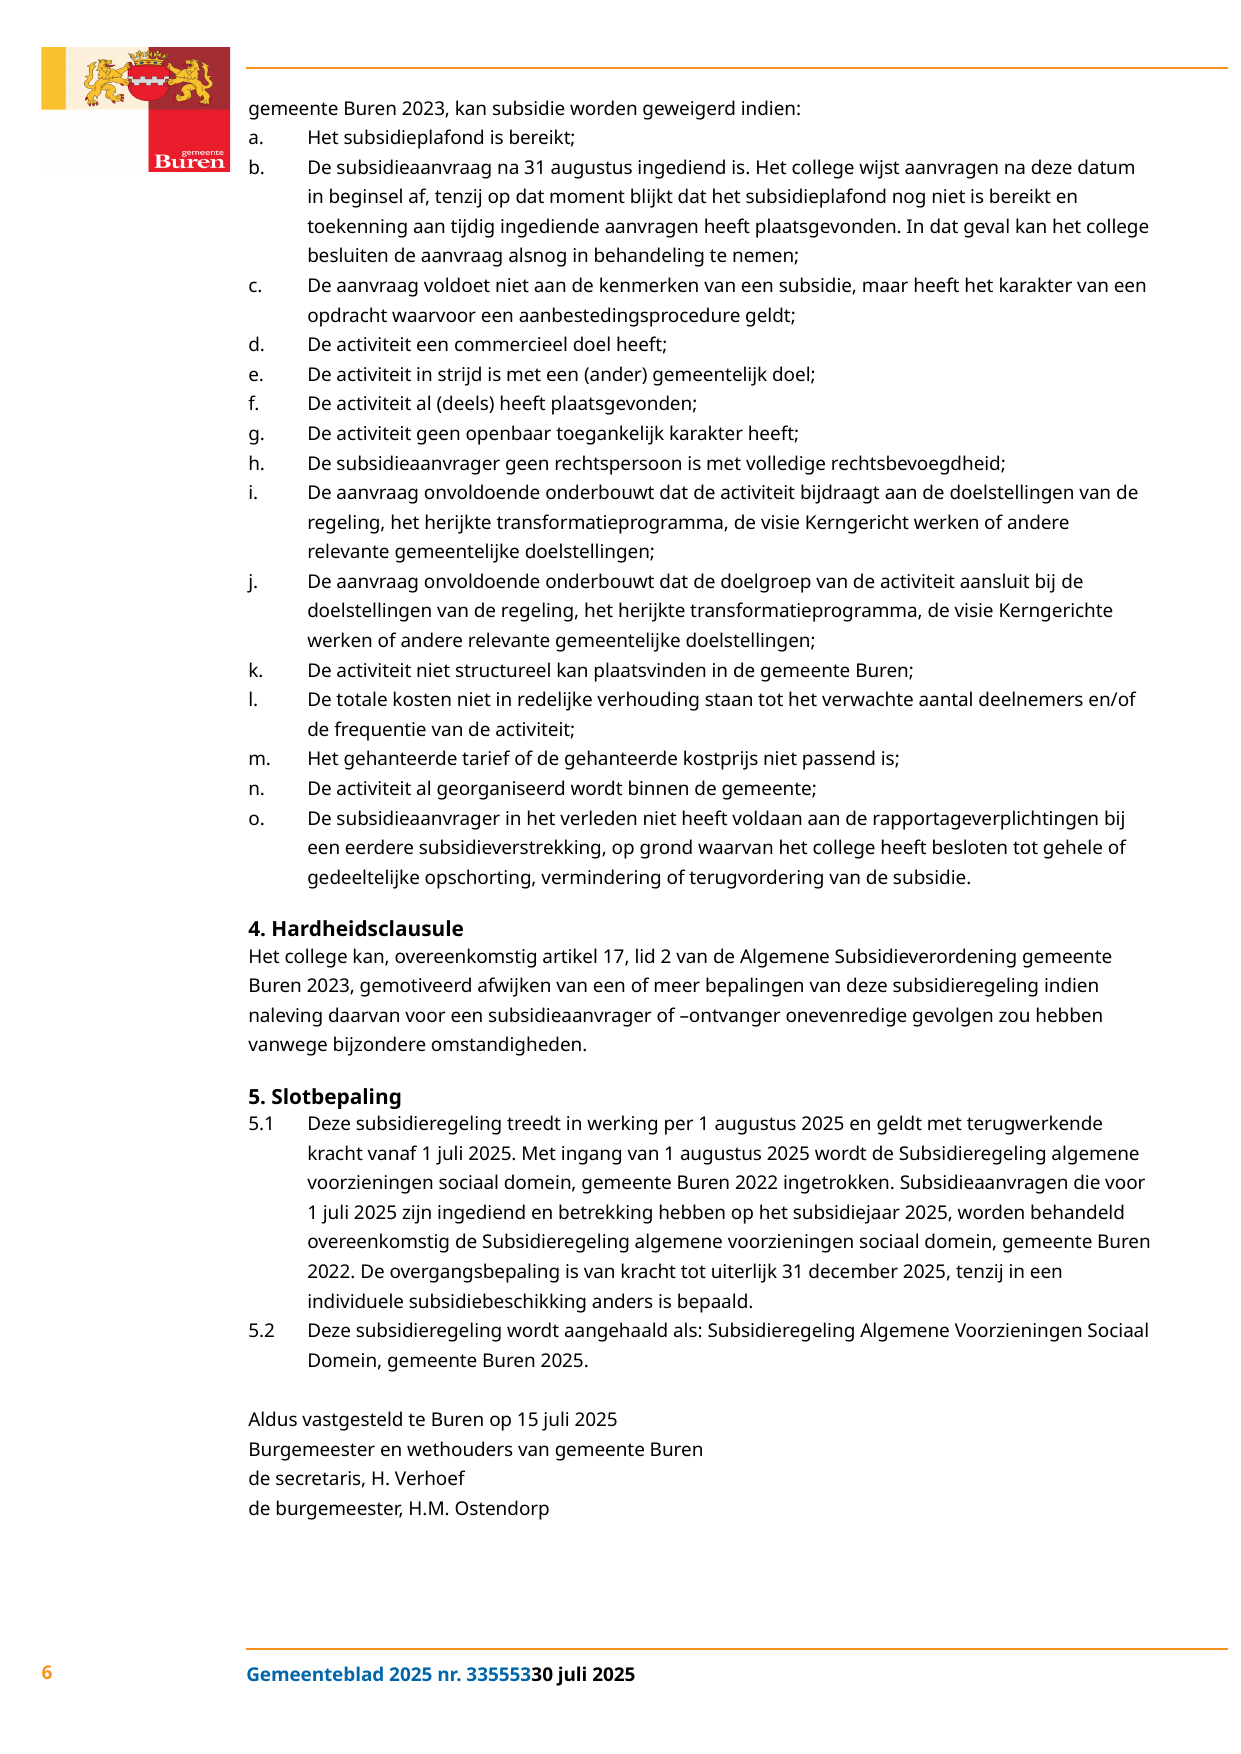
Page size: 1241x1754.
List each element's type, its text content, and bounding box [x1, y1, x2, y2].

list De activiteit in strijd is met een (ander) gemeentelijk doel; [248, 361, 1152, 387]
list De subsidieaanvraag na 31 augustus ingediend is. Het college wijst aanvragen na deze datum in beginsel af, tenzij op dat moment blijkt dat het subsidieplafond nog niet is bereikt en toekenning aan tijdig ingediende aanvragen heeft plaatsgevonden. In dat geval kan het college besluiten de aanvraag alsnog in behandeling te nemen; [248, 154, 1152, 268]
list De totale kosten niet in redelijke verhouding staan tot het verwachte aantal deelnemers en/of de frequentie van de activiteit; [248, 686, 1152, 742]
list De activiteit al georganiseerd wordt binnen de gemeente; [248, 775, 1152, 801]
list De activiteit niet structureel kan plaatsvinden in de gemeente Buren; [248, 657, 1152, 683]
list De aanvraag onvoldoende onderbouwt dat de activiteit bijdraagt aan de doelstellingen van de regeling, het herijkte transformatieprogramma, de visie Kerngericht werken of andere relevante gemeentelijke doelstellingen; [248, 479, 1152, 564]
list De activiteit een commercieel doel heeft; [248, 331, 1152, 357]
list De aanvraag voldoet niet aan de kenmerken van een subsidie, maar heeft het karakter van een opdracht waarvoor een aanbestedingsprocedure geldt; [248, 272, 1152, 328]
list Het subsidieplafond is bereikt; [248, 124, 1152, 150]
list Deze subsidieregeling wordt aangehaald als: Subsidieregeling Algemene Voorzieningen Sociaal Domein, gemeente Buren 2025. [248, 1317, 1152, 1373]
list Het gehanteerde tarief of de gehanteerde kostprijs niet passend is; [248, 746, 1152, 771]
text 5. Slotbepaling [248, 1082, 1152, 1110]
text gemeente Buren 2023, kan subsidie worden geweigerd indien: [248, 95, 1152, 121]
list De activiteit al (deels) heeft plaatsgevonden; [248, 391, 1152, 416]
list De activiteit geen openbaar toegankelijk karakter heeft; [248, 420, 1152, 446]
list De aanvraag onvoldoende onderbouwt dat de doelgroep van de activiteit aansluit bij de doelstellingen van de regeling, het herijkte transformatieprogramma, de visie Kerngerichte werken of andere relevante gemeentelijke doelstellingen; [248, 568, 1152, 653]
text Aldus vastgesteld te Buren op 15 juli 2025 [248, 1406, 1152, 1432]
text de secretaris, H. Verhoef [248, 1465, 1152, 1491]
text de burgemeester, H.M. Ostendorp [248, 1495, 1152, 1521]
text 4. Hardheidsclausule [248, 914, 1152, 943]
text Het college kan, overeenkomstig artikel 17, lid 2 van de Algemene Subsidieverordening gemeente Buren 2023, gemotiveerd afwijken van een of meer bepalingen van deze subsidieregeling indien naleving daarvan voor een subsidieaanvrager of –ontvanger onevenredige gevolgen zou hebben vanwege bijzondere omstandigheden. [248, 943, 1152, 1057]
list Deze subsidieregeling treedt in werking per 1 augustus 2025 en geldt met terugwerkende kracht vanaf 1 juli 2025. Met ingang van 1 augustus 2025 wordt de Subsidieregeling algemene voorzieningen sociaal domein, gemeente Buren 2022 ingetrokken. Subsidieaanvragen die voor 1 juli 2025 zijn ingediend en betrekking hebben op het subsidiejaar 2025, worden behandeld overeenkomstig de Subsidieregeling algemene voorzieningen sociaal domein, gemeente Buren 2022. De overgangsbepaling is van kracht tot uiterlijk 31 december 2025, tenzij in een individuele subsidiebeschikking anders is bepaald. [248, 1110, 1152, 1314]
text Burgemeester en wethouders van gemeente Buren [248, 1436, 1152, 1462]
list De subsidieaanvrager in het verleden niet heeft voldaan aan de rapportageverplichtingen bij een eerdere subsidieverstrekking, op grond waarvan het college heeft besloten tot gehele of gedeeltelijke opschorting, vermindering of terugvordering van de subsidie. [248, 805, 1152, 890]
picture [41, 47, 231, 172]
list De subsidieaanvrager geen rechtspersoon is met volledige rechtsbevoegdheid; [248, 450, 1152, 476]
